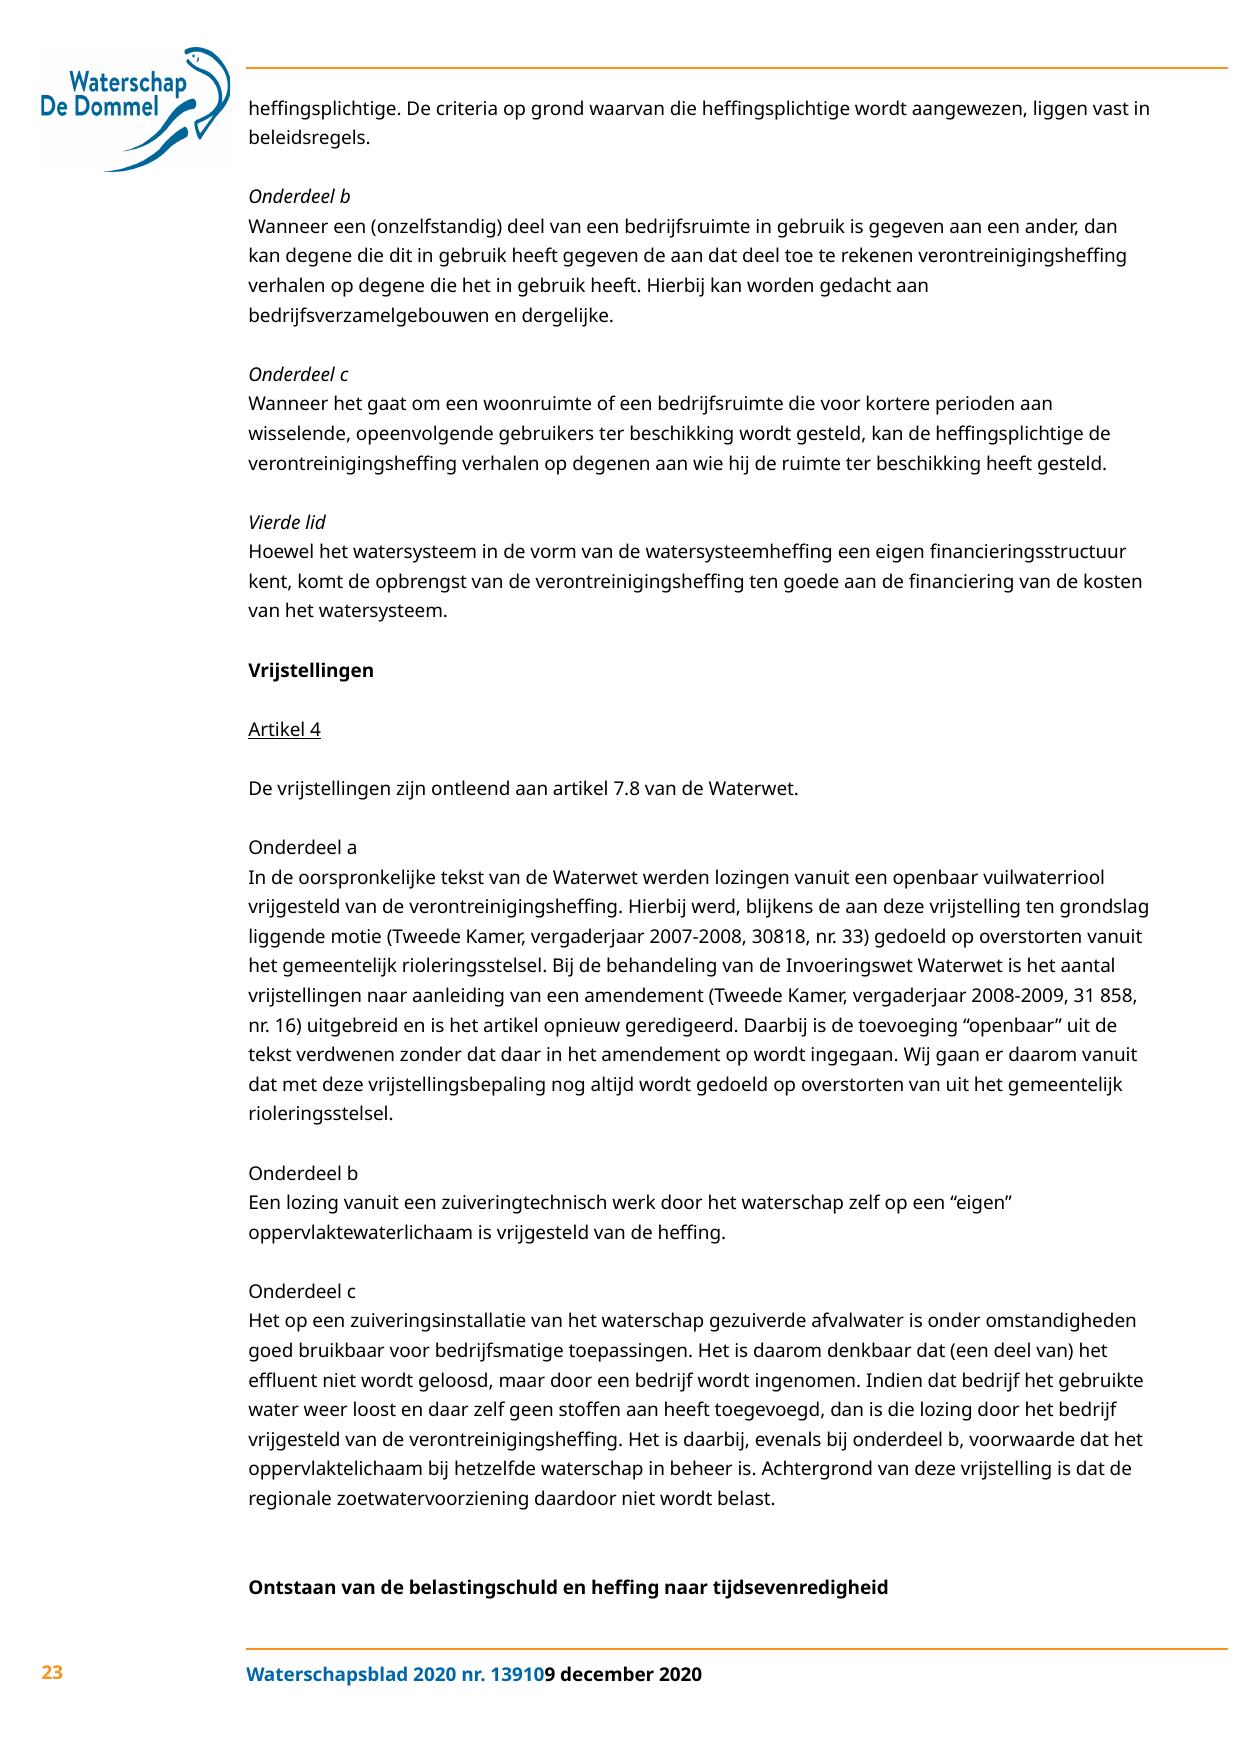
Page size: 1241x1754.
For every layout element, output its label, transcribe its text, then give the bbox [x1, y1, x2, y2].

text Onderdeel b [248, 1160, 1152, 1186]
text Hoewel het watersysteem in de vorm van de watersysteemheffing een eigen financieringsstructuur kent, komt de opbrengst van de verontreinigingsheffing ten goede aan de financiering van de kosten van het watersysteem. [248, 538, 1152, 623]
text Wanneer een (onzelfstandig) deel van een bedrijfsruimte in gebruik is gegeven aan een ander, dan kan degene die dit in gebruik heeft gegeven de aan dat deel toe te rekenen verontreinigingsheffing verhalen op degene die het in gebruik heeft. Hierbij kan worden gedacht aan bedrijfsverzamelgebouwen en dergelijke. [248, 213, 1152, 328]
text Wanneer het gaat om een woonruimte of een bedrijfsruimte die voor kortere perioden aan wisselende, opeenvolgende gebruikers ter beschikking wordt gesteld, kan de heffingsplichtige de verontreinigingsheffing verhalen op degenen aan wie hij de ruimte ter beschikking heeft gesteld. [248, 391, 1152, 476]
text Artikel 4 [248, 716, 1152, 742]
text Onderdeel c [248, 1278, 1152, 1304]
text Een lozing vanuit een zuiveringtechnisch werk door het waterschap zelf op een “eigen” oppervlaktewaterlichaam is vrijgesteld van de heffing. [248, 1189, 1152, 1245]
picture [41, 47, 231, 172]
text Vrijstellingen [248, 657, 1152, 683]
text Onderdeel a [248, 834, 1152, 860]
text De vrijstellingen zijn ontleend aan artikel 7.8 van de Waterwet. [248, 775, 1152, 801]
picture [204, 47, 231, 76]
picture [45, 99, 51, 111]
text Ontstaan van de belastingschuld en heffing naar tijdsevenredigheid [248, 1574, 1152, 1600]
text Onderdeel b [248, 183, 1152, 209]
text Het op een zuiveringsinstallatie van het waterschap gezuiverde afvalwater is onder omstandigheden goed bruikbaar voor bedrijfsmatige toepassingen. Het is daarom denkbaar dat (een deel van) het effluent niet wordt geloosd, maar door een bedrijf wordt ingenomen. Indien dat bedrijf het gebruikte water weer loost en daar zelf geen stoffen aan heeft toegevoegd, dan is die lozing door het bedrijf vrijgesteld van de verontreinigingsheffing. Het is daarbij, evenals bij onderdeel b, voorwaarde dat het oppervlaktelichaam bij hetzelfde waterschap in beheer is. Achtergrond van deze vrijstelling is dat de regionale zoetwatervoorziening daardoor niet wordt belast. [248, 1308, 1152, 1511]
text Onderdeel c [248, 361, 1152, 387]
text Vierde lid [248, 509, 1152, 535]
text heffingsplichtige. De criteria op grond waarvan die heffingsplichtige wordt aangewezen, liggen vast in beleidsregels. [248, 95, 1152, 150]
text In de oorspronkelijke tekst van de Waterwet werden lozingen vanuit een openbaar vuilwaterriool vrijgesteld van de verontreinigingsheffing. Hierbij werd, blijkens de aan deze vrijstelling ten grondslag liggende motie (Tweede Kamer, vergaderjaar 2007-2008, 30818, nr. 33) gedoeld op overstorten vanuit het gemeentelijk rioleringsstelsel. Bij de behandeling van de Invoeringswet Waterwet is het aantal vrijstellingen naar aanleiding van een amendement (Tweede Kamer, vergaderjaar 2008-2009, 31 858, nr. 16) uitgebreid en is het artikel opnieuw geredigeerd. Daarbij is de toevoeging “openbaar” uit de tekst verdwenen zonder dat daar in het amendement op wordt ingegaan. Wij gaan er daarom vanuit dat met deze vrijstellingsbepaling nog altijd wordt gedoeld op overstorten van uit het gemeentelijk rioleringsstelsel. [248, 864, 1152, 1126]
picture [198, 118, 210, 131]
